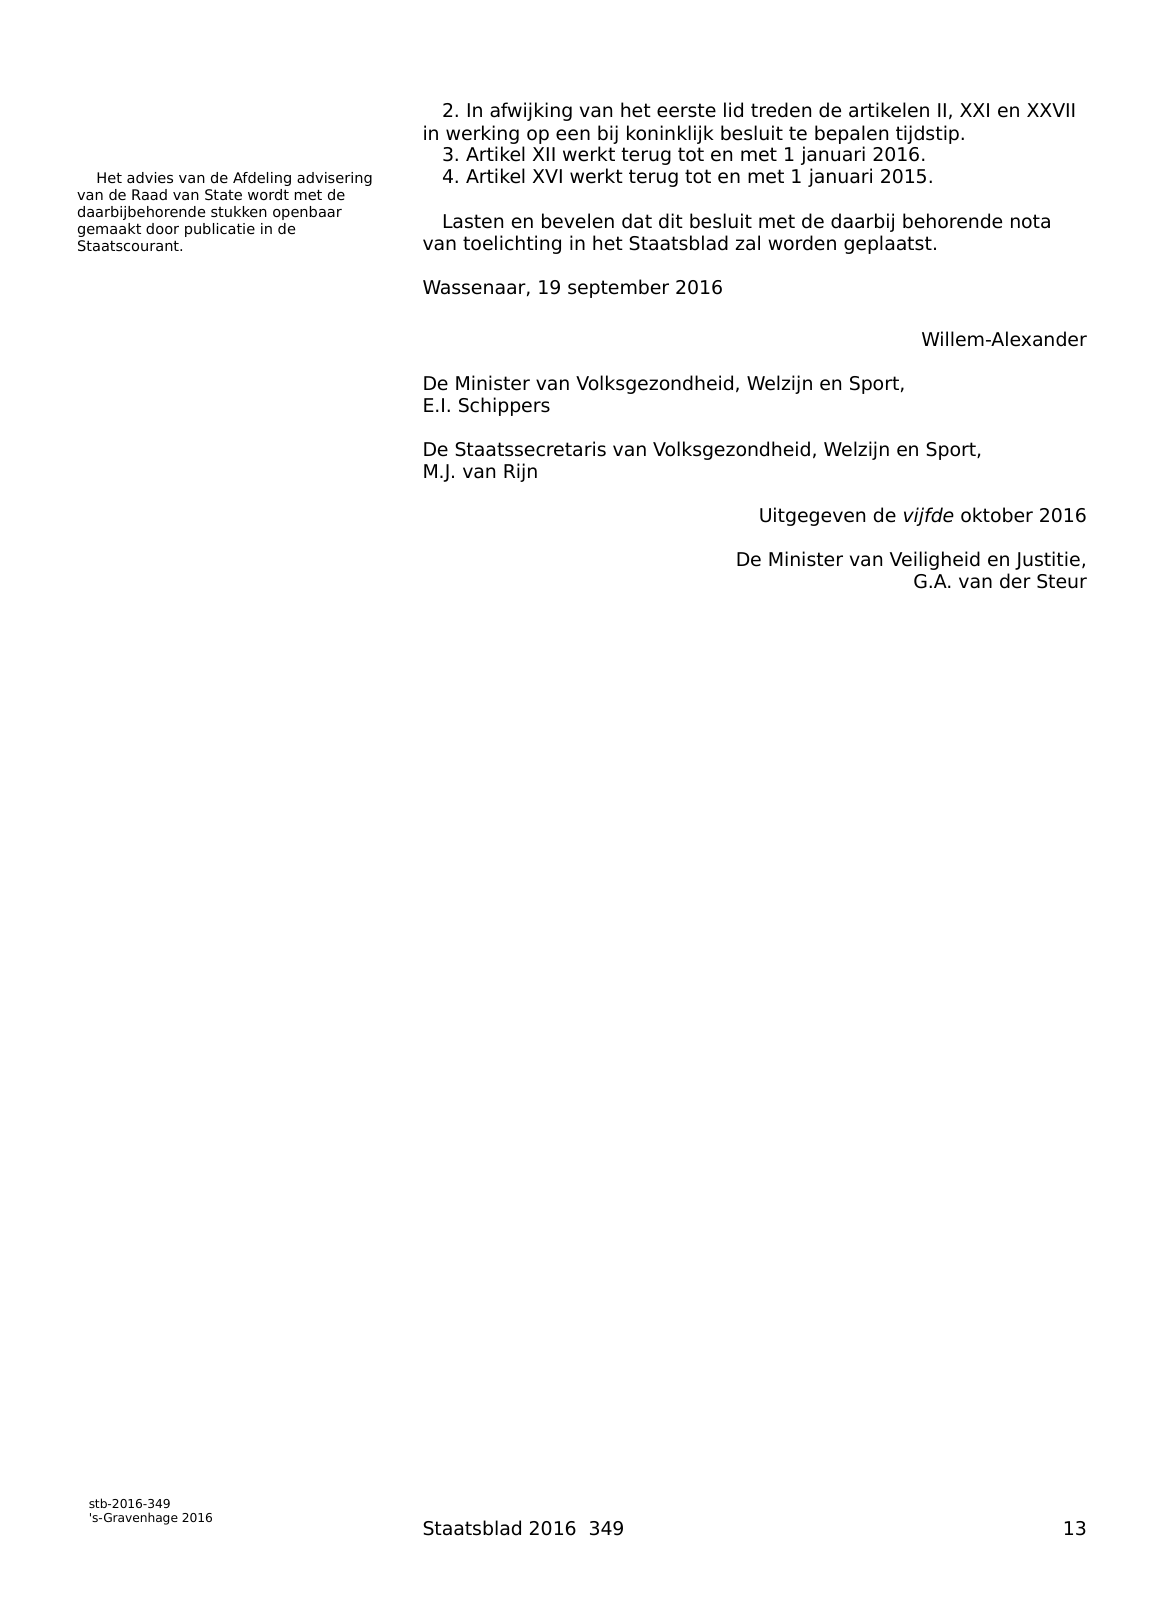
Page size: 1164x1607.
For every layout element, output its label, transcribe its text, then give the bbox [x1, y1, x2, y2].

text Willem-Alexander [422, 329, 1087, 351]
text Het advies van de Afdeling advisering van de Raad van State wordt met de daarbijbehorende stukken openbaar gemaakt door publicatie in de Staatscourant. [77, 169, 396, 254]
text 's-Gravenhage 2016 [88, 1511, 323, 1525]
text De Minister van Volksgezondheid, Welzijn en Sport, E.I. Schippers [422, 373, 1087, 417]
text 2. In afwijking van het eerste lid treden de artikelen II, XXI en XXVII in werking op een bij koninklijk besluit te bepalen tijdstip. [422, 100, 1087, 144]
text Uitgegeven de vijfde oktober 2016 [422, 505, 1087, 527]
text De Minister van Veiligheid en Justitie, G.A. van der Steur [422, 549, 1087, 593]
text Lasten en bevelen dat dit besluit met de daarbij behorende nota van toelichting in het Staatsblad zal worden geplaatst. [422, 211, 1087, 254]
text Wassenaar, 19 september 2016 [422, 277, 1087, 299]
text 3. Artikel XII werkt terug tot en met 1 januari 2016. [422, 144, 1087, 166]
text 4. Artikel XVI werkt terug tot en met 1 januari 2015. [422, 166, 1087, 188]
text stb-2016-349 [88, 1497, 323, 1511]
text De Staatssecretaris van Volksgezondheid, Welzijn en Sport, M.J. van Rijn [422, 439, 1087, 483]
